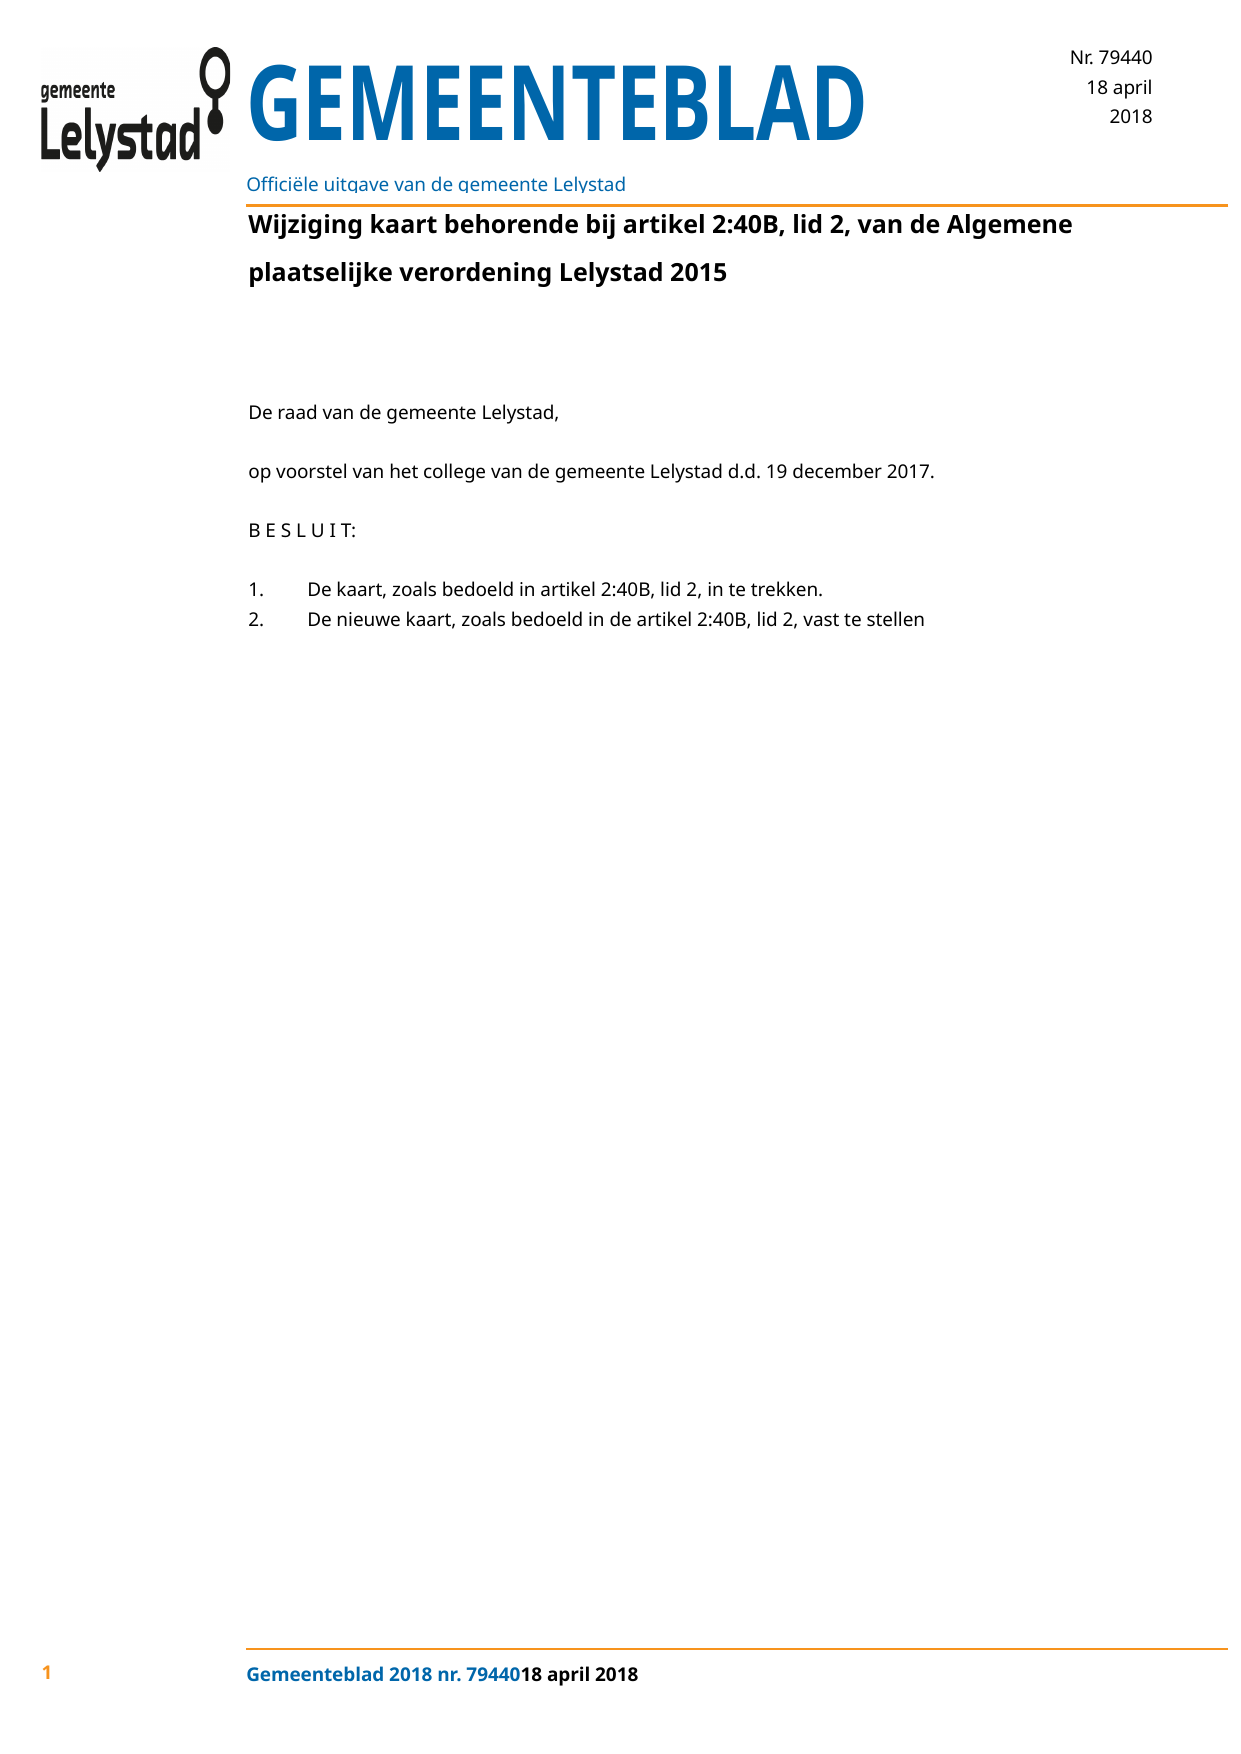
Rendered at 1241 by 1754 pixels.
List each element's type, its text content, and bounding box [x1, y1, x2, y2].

list De kaart, zoals bedoeld in artikel 2:40B, lid 2, in te trekken. [248, 576, 1152, 602]
picture [41, 47, 231, 172]
list De nieuwe kaart, zoals bedoeld in de artikel 2:40B, lid 2, vast te stellen [248, 606, 1152, 632]
text B E S L U I T: [248, 517, 1152, 543]
text Wijziging kaart behorende bij artikel 2:40B, lid 2, van de Algemene plaatselijke verordening Lelystad 2015 [248, 207, 1152, 288]
text op voorstel van het college van de gemeente Lelystad d.d. 19 december 2017. [248, 458, 1152, 484]
text De raad van de gemeente Lelystad, [248, 399, 1152, 425]
